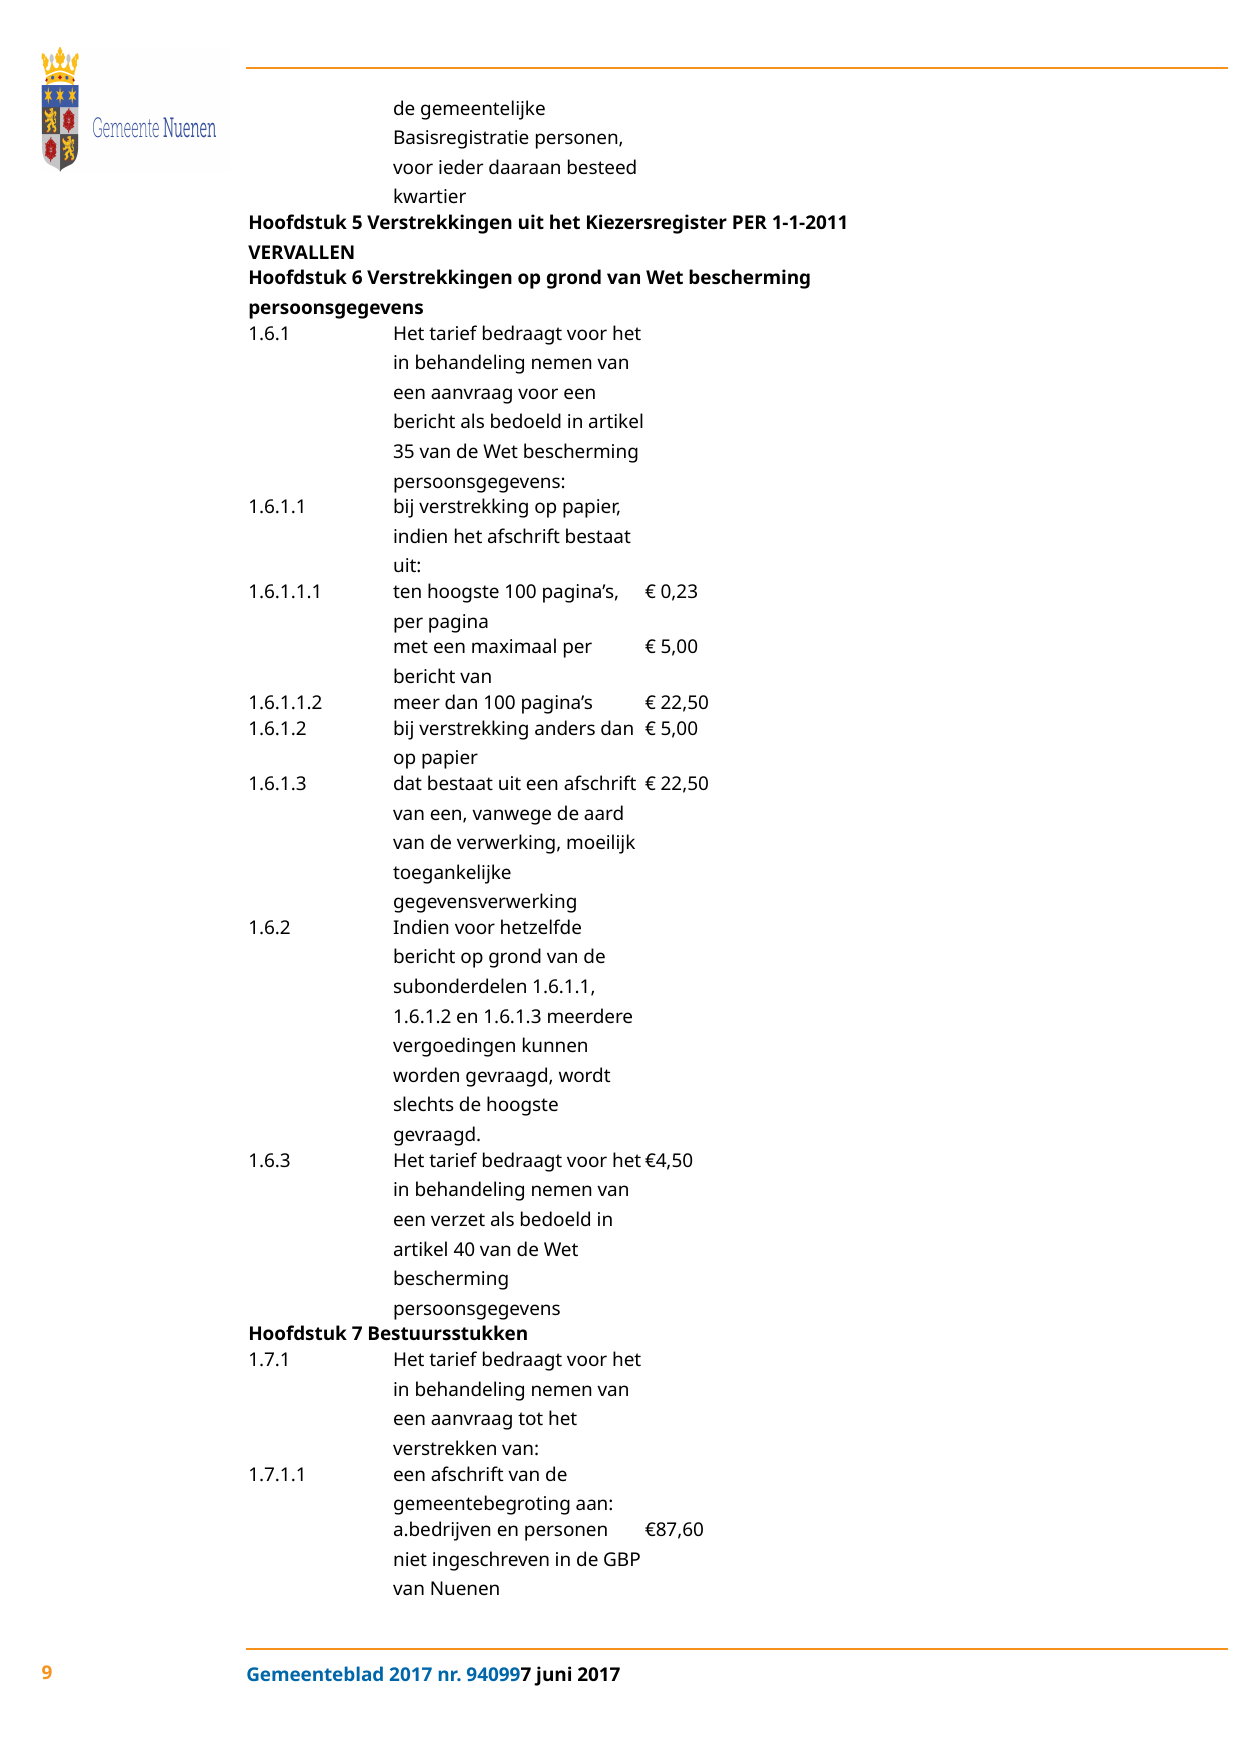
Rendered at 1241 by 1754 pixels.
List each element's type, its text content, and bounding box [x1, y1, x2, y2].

table_cell Hoofdstuk 6 Verstrekkingen op grond van Wet bescherming persoonsgegevens [248, 265, 862, 320]
table_cell € 0,23 [645, 579, 862, 634]
table_cell meer dan 100 pagina’s [393, 689, 645, 715]
table_cell 1.6.1.3 [248, 770, 393, 914]
table_cell 1.7.1.1 [248, 1461, 393, 1601]
table_cell 1.7.1 [248, 1346, 393, 1461]
table_cell [1007, 320, 1079, 493]
table_cell [1007, 715, 1079, 770]
table_cell een afschrift van de gemeentebegroting aan: [393, 1461, 645, 1516]
table_cell 1.6.1.1 [248, 494, 393, 578]
table_cell Het tarief bedraagt voor het in behandeling nemen van een verzet als bedoeld in artikel 40 van de Wet bescherming persoonsgegevens [393, 1147, 645, 1321]
table_cell [645, 1346, 862, 1461]
table_cell [862, 1461, 1007, 1516]
table_cell Het tarief bedraagt voor het in behandeling nemen van een aanvraag voor een bericht als bedoeld in artikel 35 van de Wet bescherming persoonsgegevens: [393, 320, 645, 493]
table_cell [1007, 770, 1079, 914]
table_cell [645, 1461, 862, 1516]
table_cell € 22,50 [645, 689, 862, 715]
table_cell bij verstrekking anders dan op papier [393, 715, 645, 770]
table_cell [862, 494, 1007, 578]
table_cell [1007, 689, 1079, 715]
table_cell Hoofdstuk 7 Bestuursstukken [248, 1321, 862, 1346]
table_cell [1007, 579, 1079, 634]
table_cell € 5,00 [645, 715, 862, 770]
table_cell [862, 1147, 1007, 1321]
table_cell [1007, 1321, 1079, 1346]
table_cell bij verstrekking op papier, indien het afschrift bestaat uit: [393, 494, 645, 578]
table_cell 1.6.1.1.1 [248, 579, 393, 634]
table_cell de gemeentelijke Basisregistratie personen, voor ieder daaraan besteed kwartier [393, 95, 645, 209]
table_cell ten hoogste 100 pagina’s, per pagina [393, 579, 645, 634]
table_cell Hoofdstuk 5 Verstrekkingen uit het Kiezersregister PER 1-1-2011 VERVALLEN [248, 209, 862, 264]
table_cell [862, 1321, 934, 1346]
table_cell [1007, 1346, 1079, 1461]
table_cell [862, 1346, 1007, 1461]
table_cell [862, 634, 1007, 689]
table_cell [645, 494, 862, 578]
table_cell 1.6.1.2 [248, 715, 393, 770]
table_cell [1007, 494, 1079, 578]
table_cell [645, 914, 862, 1147]
table_cell [862, 689, 1007, 715]
table_cell € 22,50 [645, 770, 862, 914]
table_cell 1.6.1.1.2 [248, 689, 393, 715]
table_cell [862, 320, 1007, 493]
table_cell [645, 320, 862, 493]
table_cell [934, 1321, 1007, 1346]
table_cell €87,60 [645, 1516, 862, 1601]
table_cell [1007, 1461, 1079, 1516]
table_cell € 5,00 [645, 634, 862, 689]
table_cell [645, 95, 862, 209]
table_cell [1007, 1516, 1079, 1601]
table_cell Het tarief bedraagt voor het in behandeling nemen van een aanvraag tot het verstrekken van: [393, 1346, 645, 1461]
table_cell [862, 770, 1007, 914]
table_cell 1.6.2 [248, 914, 393, 1147]
table_cell [1007, 634, 1079, 689]
table_cell [862, 715, 1007, 770]
table_cell met een maximaal per bericht van [393, 634, 645, 689]
table_cell [1007, 914, 1079, 1147]
table_cell [1007, 1147, 1079, 1321]
table_cell 1.6.3 [248, 1147, 393, 1321]
table_cell Indien voor hetzelfde bericht op grond van de subonderdelen 1.6.1.1, 1.6.1.2 en 1.6.1.3 meerdere vergoedingen kunnen worden gevraagd, wordt slechts de hoogste gevraagd. [393, 914, 645, 1147]
table_cell [862, 1516, 1007, 1601]
table_cell €4,50 [645, 1147, 862, 1321]
table_cell a.bedrijven en personen niet ingeschreven in de GBP van Nuenen [393, 1516, 645, 1601]
table_cell [248, 95, 393, 209]
table_cell 1.6.1 [248, 320, 393, 493]
table_cell [862, 579, 1007, 634]
table_cell [862, 914, 1007, 1147]
picture [41, 47, 231, 172]
table_cell dat bestaat uit een afschrift van een, vanwege de aard van de verwerking, moeilijk toegankelijke gegevensverwerking [393, 770, 645, 914]
table_cell [248, 634, 393, 689]
